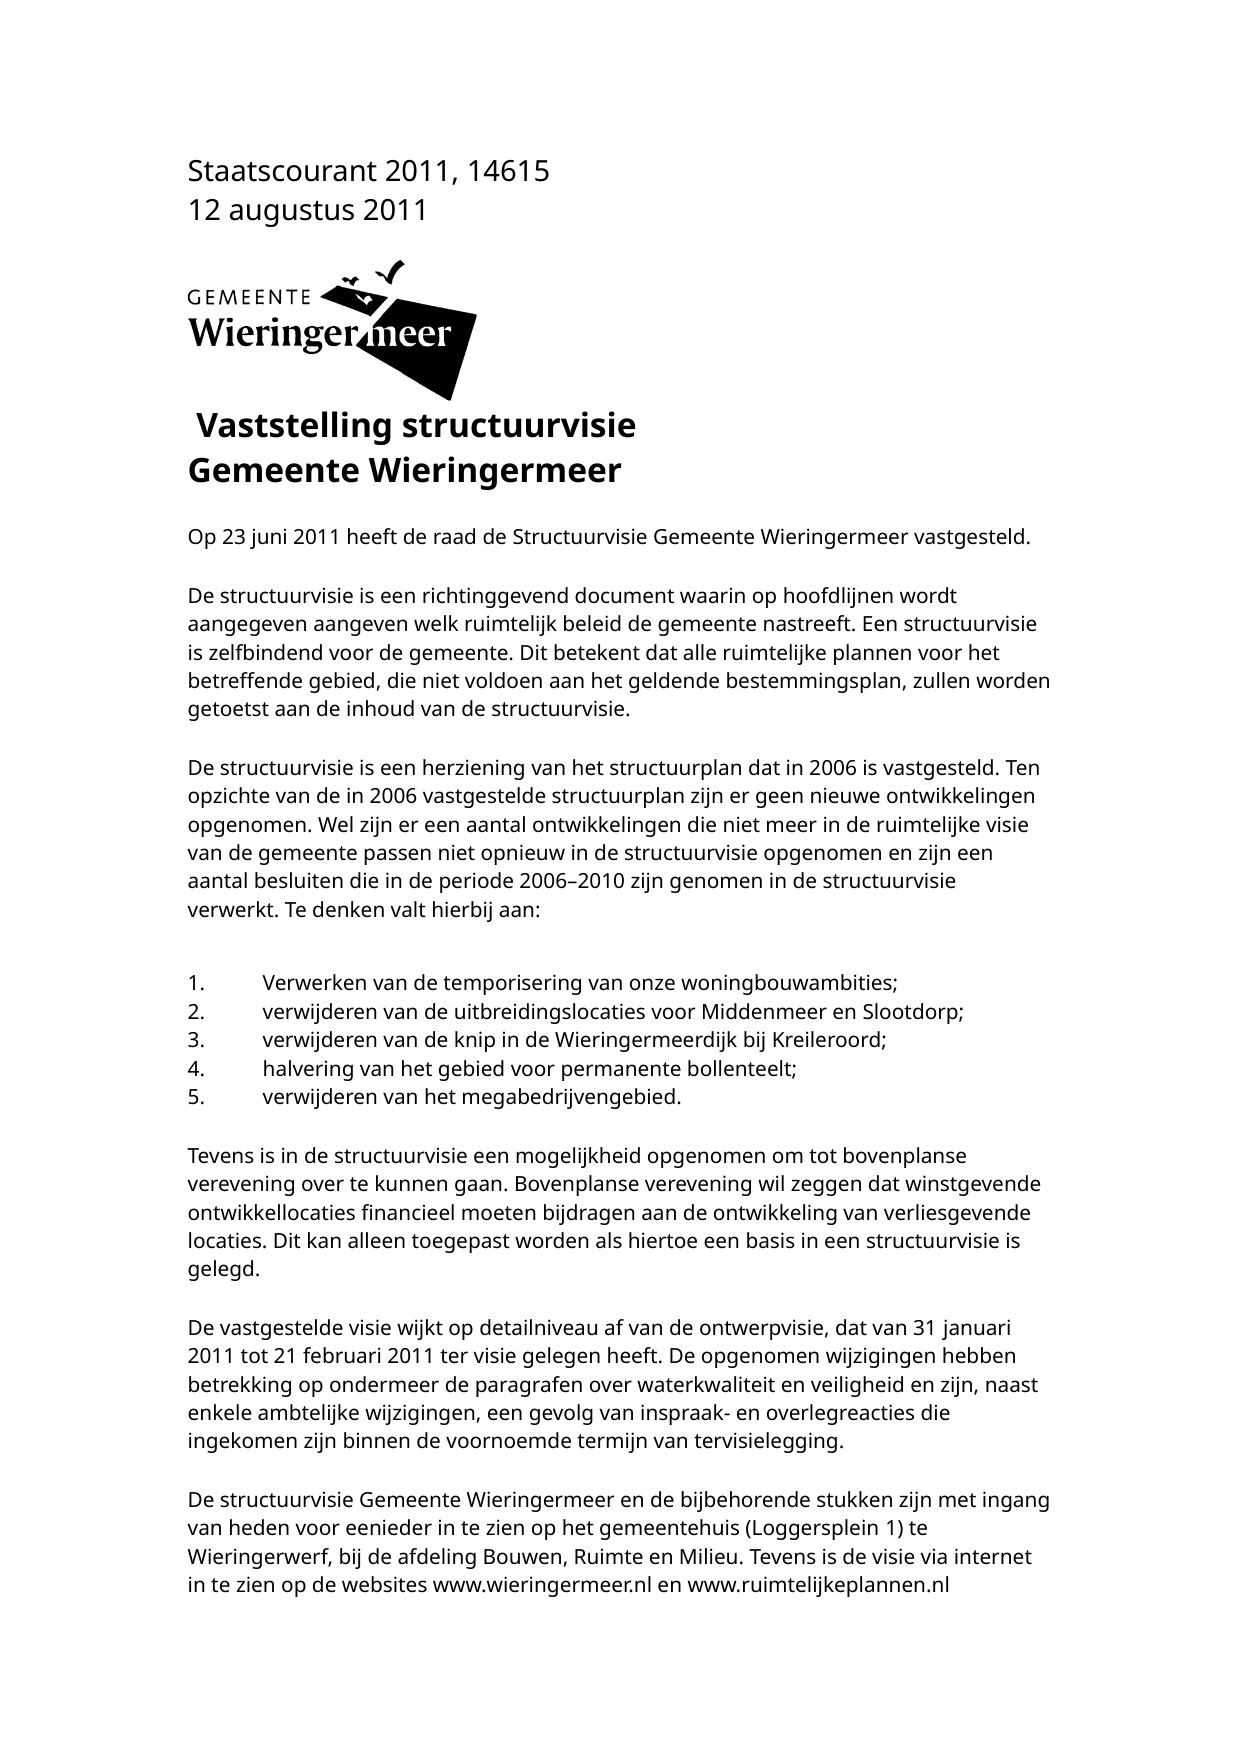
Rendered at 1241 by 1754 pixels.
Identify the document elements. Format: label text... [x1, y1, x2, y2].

list verwijderen van de uitbreidingslocaties voor Middenmeer en Slootdorp; [187, 997, 1053, 1025]
list halvering van het gebied voor permanente bollenteelt; [187, 1054, 1053, 1082]
text Op 23 juni 2011 heeft de raad de Structuurvisie Gemeente Wieringermeer vastgesteld. [187, 522, 1053, 551]
text De vastgestelde visie wijkt op detailniveau af van de ontwerpvisie, dat van 31 januari 2011 tot 21 februari 2011 ter visie gelegen heeft. De opgenomen wijzigingen hebben betrekking op ondermeer de paragrafen over waterkwaliteit en veiligheid en zijn, naast enkele ambtelijke wijzigingen, een gevolg van inspraak- en overlegreacties die ingekomen zijn binnen de voornoemde termijn van tervisielegging. [187, 1313, 1053, 1455]
text Tevens is in de structuurvisie een mogelijkheid opgenomen om tot bovenplanse verevening over te kunnen gaan. Bovenplanse verevening wil zeggen dat winstgevende ontwikkellocaties financieel moeten bijdragen aan de ontwikkeling van verliesgevende locaties. Dit kan alleen toegepast worden als hiertoe een basis in een structuurvisie is gelegd. [187, 1141, 1053, 1283]
list verwijderen van de knip in de Wieringermeerdijk bij Kreileroord; [187, 1025, 1053, 1054]
text De structuurvisie is een herziening van het structuurplan dat in 2006 is vastgesteld. Ten opzichte van de in 2006 vastgestelde structuurplan zijn er geen nieuwe ontwikkelingen opgenomen. Wel zijn er een aantal ontwikkelingen die niet meer in de ruimtelijke visie van de gemeente passen niet opnieuw in de structuurvisie opgenomen en zijn een aantal besluiten die in de periode 2006–2010 zijn genomen in de structuurvisie verwerkt. Te denken valt hierbij aan: [187, 753, 1053, 923]
text De structuurvisie is een richtinggevend document waarin op hoofdlijnen wordt aangegeven aangeven welk ruimtelijk beleid de gemeente nastreeft. Een structuurvisie is zelfbindend voor de gemeente. Dit betekent dat alle ruimtelijke plannen voor het betreffende gebied, die niet voldoen aan het geldende bestemmingsplan, zullen worden getoetst aan de inhoud van de structuurvisie. [187, 581, 1053, 723]
list verwijderen van het megabedrijvengebied. [187, 1082, 1053, 1111]
list Verwerken van de temporisering van onze woningbouwambities; [187, 968, 1053, 997]
picture [187, 258, 477, 402]
text 12 augustus 2011 [187, 190, 1053, 229]
text Staatscourant 2011, 14615 [187, 150, 1053, 190]
text De structuurvisie Gemeente Wieringermeer en de bijbehorende stukken zijn met ingang van heden voor eenieder in te zien op het gemeentehuis (Loggersplein 1) te Wieringerwerf, bij de afdeling Bouwen, Ruimte en Milieu. Tevens is de visie via internet in te zien op de websites www.wieringermeer.nl en www.ruimtelijkeplannen.nl [187, 1485, 1053, 1599]
subtitle Vaststelling structuurvisie Gemeente Wieringermeer [187, 271, 1053, 492]
